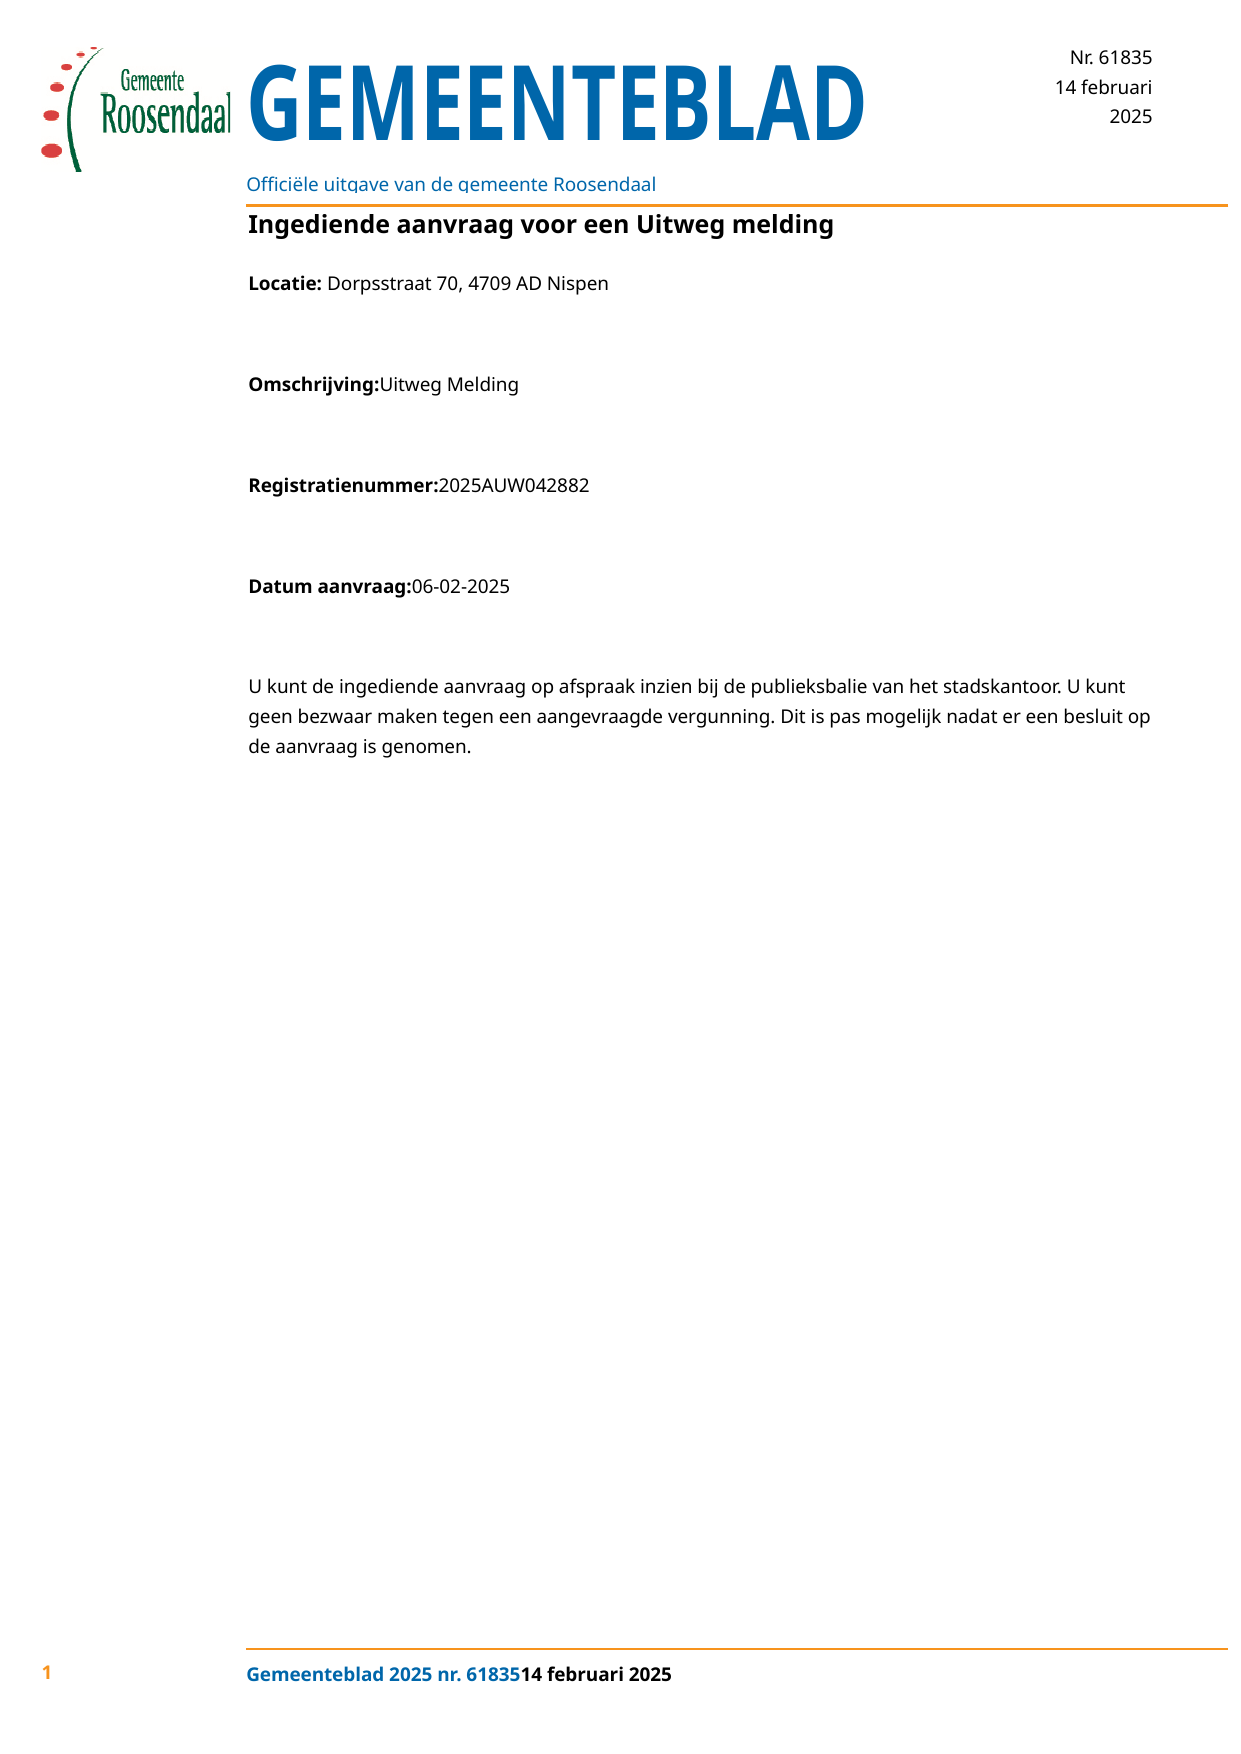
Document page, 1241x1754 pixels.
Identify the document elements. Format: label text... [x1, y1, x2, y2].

text U kunt de ingediende aanvraag op afspraak inzien bij de publieksbalie van het stadskantoor. U kunt geen bezwaar maken tegen een aangevraagde vergunning. Dit is pas mogelijk nadat er een besluit op de aanvraag is genomen. [248, 674, 1152, 758]
text Omschrijving:Uitweg Melding [248, 371, 1152, 397]
text Datum aanvraag:06-02-2025 [248, 573, 1152, 598]
text Ingediende aanvraag voor een Uitweg melding [248, 207, 1152, 241]
picture [41, 47, 231, 172]
text Locatie: Dorpsstraat 70, 4709 AD Nispen [248, 270, 1152, 296]
text Registratienummer:2025AUW042882 [248, 472, 1152, 498]
